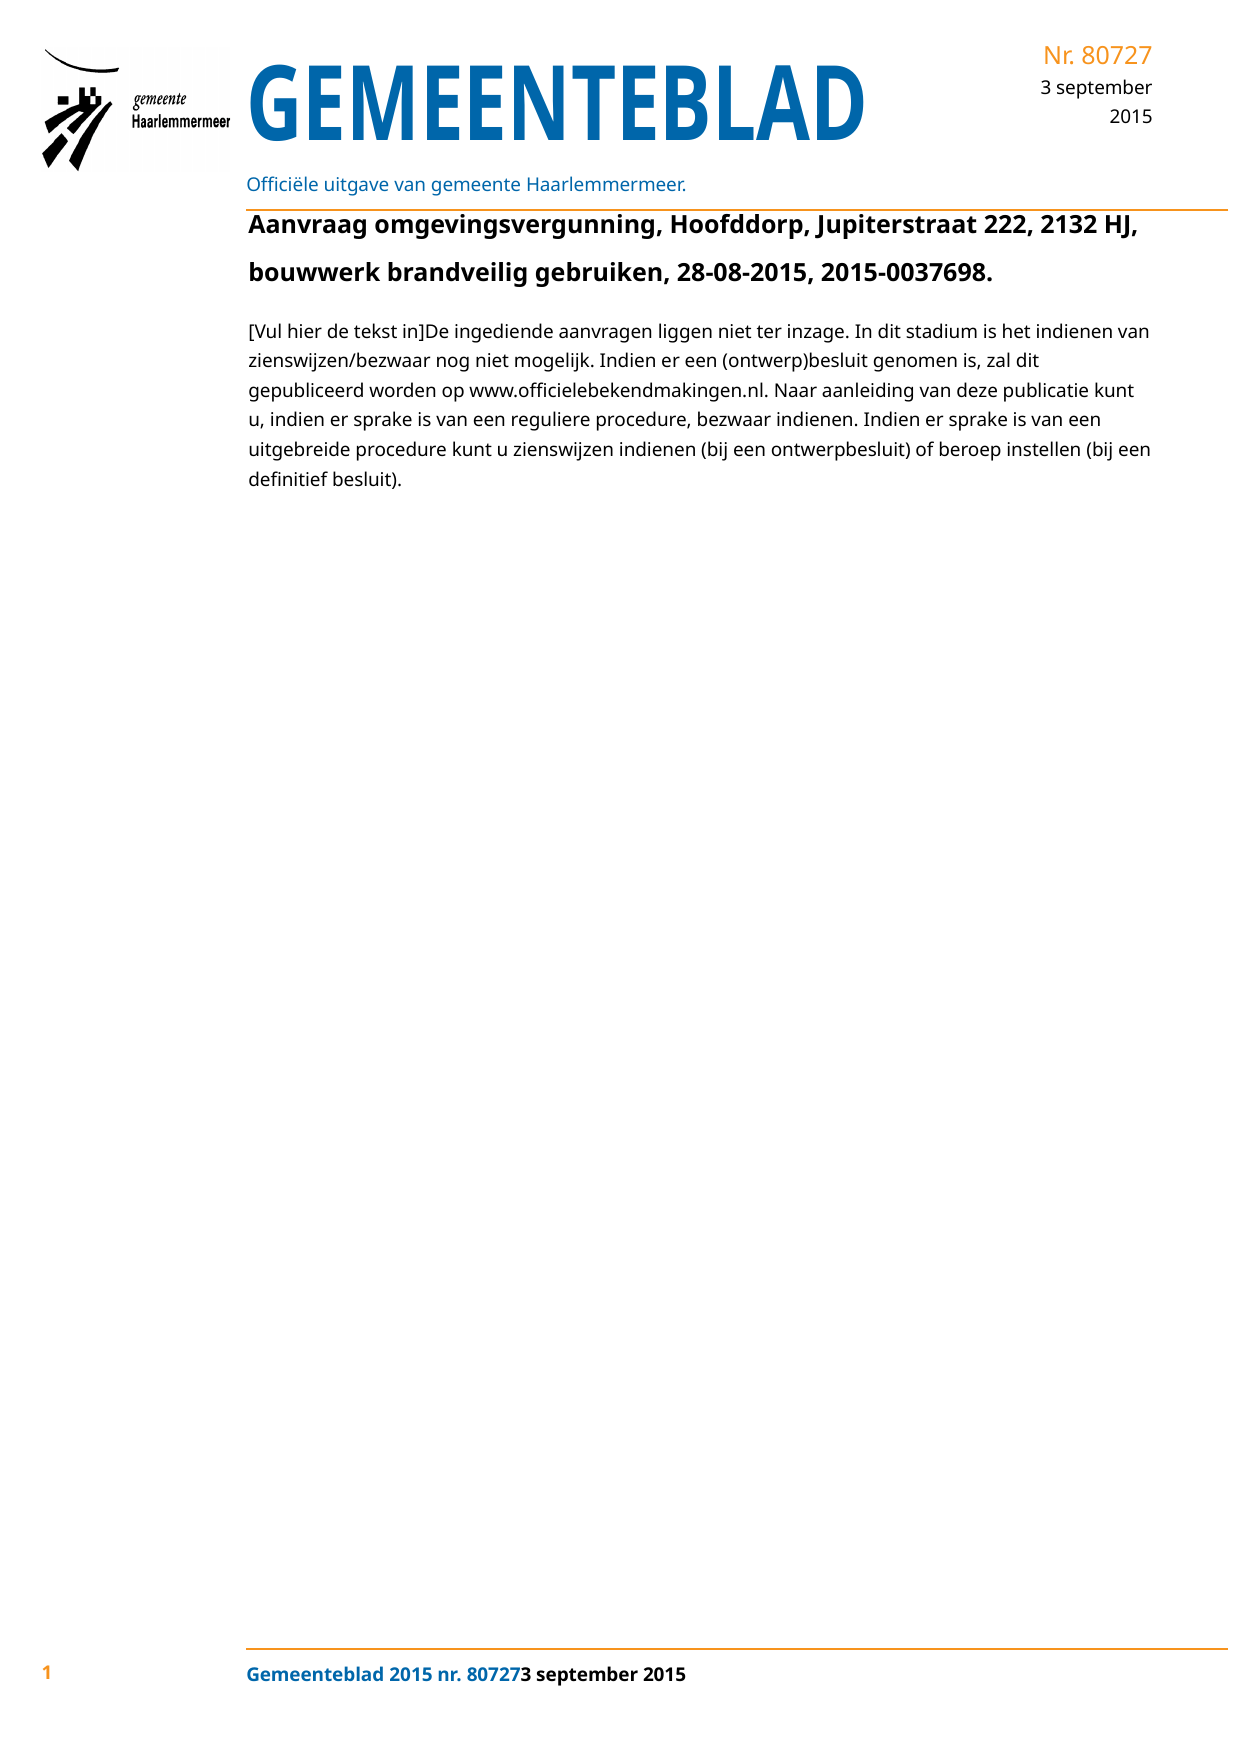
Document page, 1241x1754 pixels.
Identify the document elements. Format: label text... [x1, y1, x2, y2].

picture [41, 47, 231, 172]
text [Vul hier de tekst in]De ingediende aanvragen liggen niet ter inzage. In dit stadium is het indienen van zienswijzen/bezwaar nog niet mogelijk. Indien er een (ontwerp)besluit genomen is, zal dit gepubliceerd worden op www.officielebekendmakingen.nl. Naar aanleiding van deze publicatie kunt u, indien er sprake is van een reguliere procedure, bezwaar indienen. Indien er sprake is van een uitgebreide procedure kunt u zienswijzen indienen (bij een ontwerpbesluit) of beroep instellen (bij een definitief besluit). [248, 318, 1152, 492]
text Aanvraag omgevingsvergunning, Hoofddorp, Jupiterstraat 222, 2132 HJ, bouwwerk brandveilig gebruiken, 28-08-2015, 2015-0037698. [248, 211, 1152, 288]
